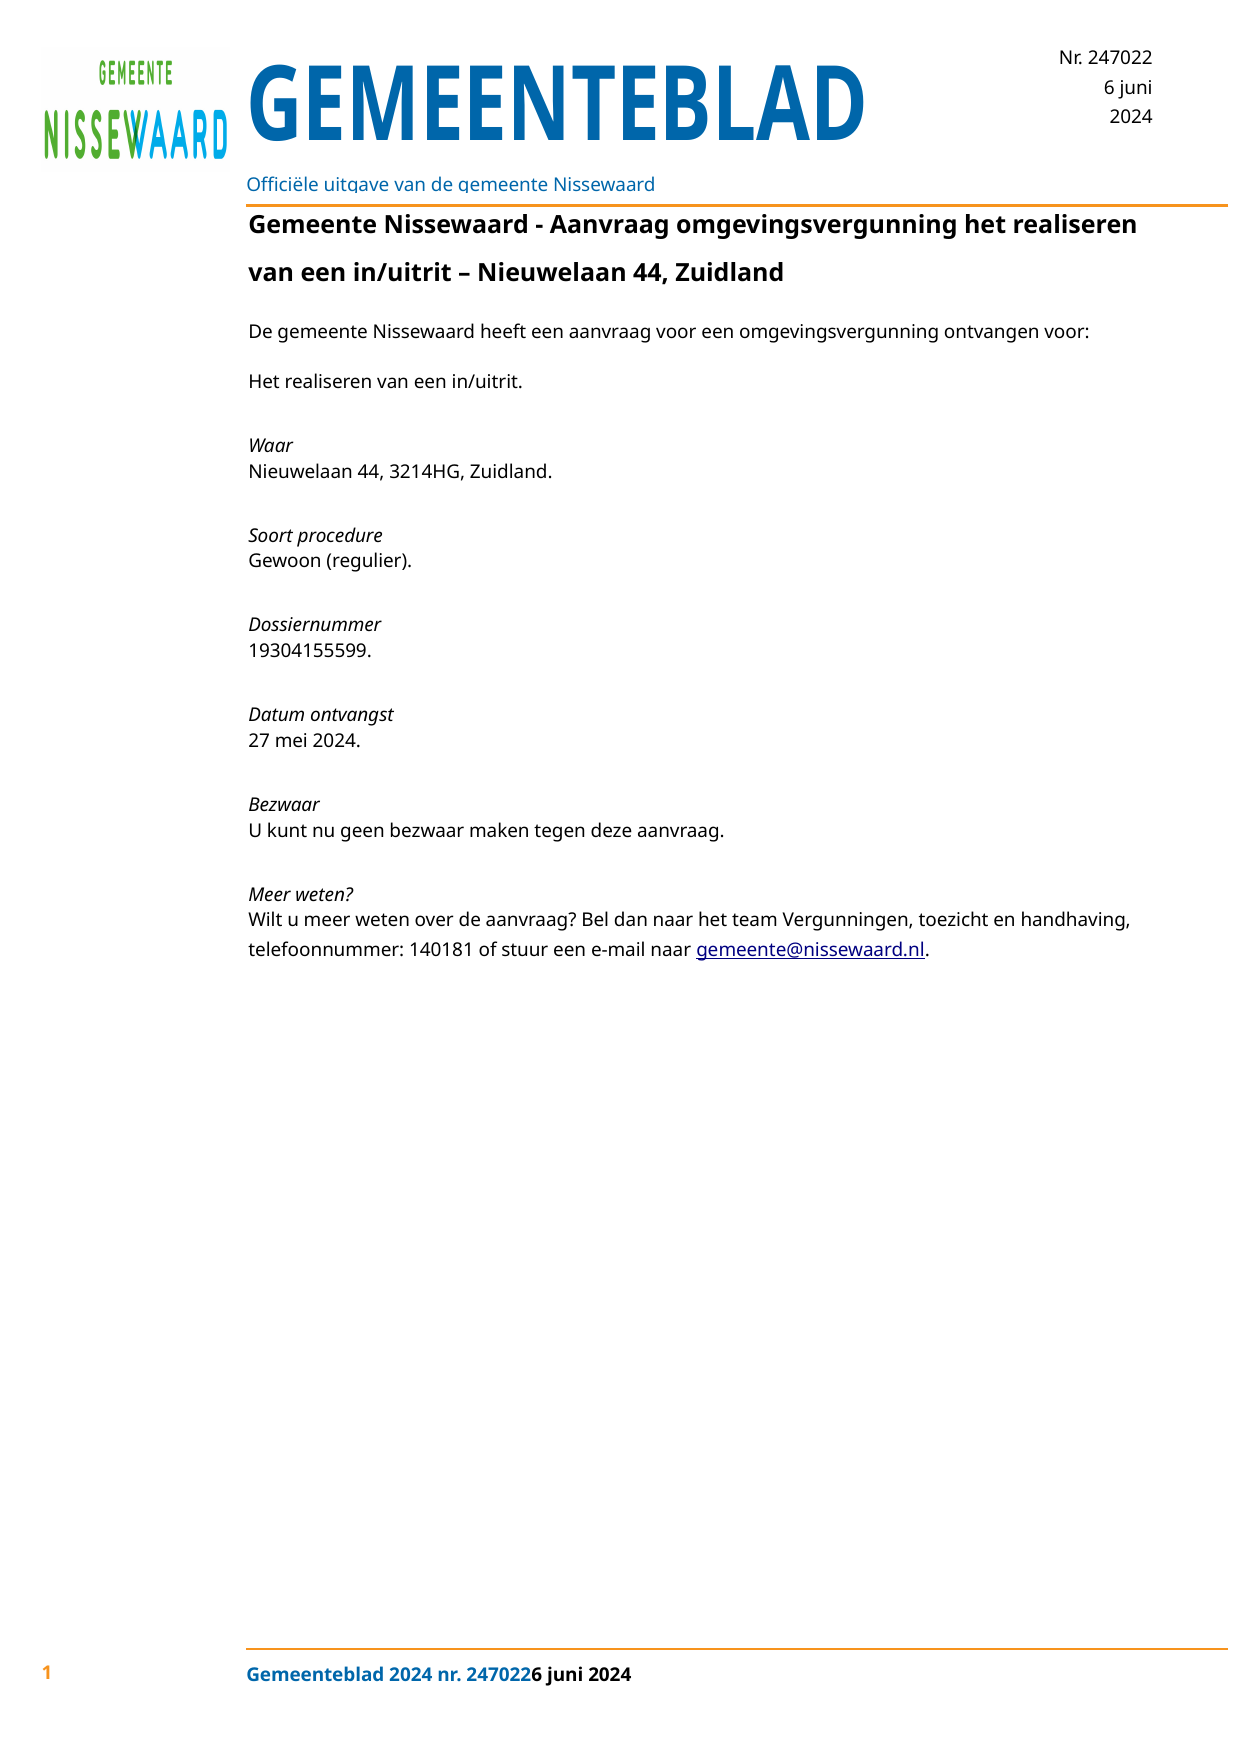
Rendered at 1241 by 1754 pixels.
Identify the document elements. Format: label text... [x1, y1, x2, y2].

text Wilt u meer weten over de aanvraag? Bel dan naar het team Vergunningen, toezicht en handhaving, telefoonnummer: 140181 of stuur een e-mail naar gemeente@nissewaard.nl. [248, 906, 1152, 962]
text Gewoon (regulier). [248, 548, 1152, 573]
text 19304155599. [248, 637, 1152, 663]
picture [41, 47, 231, 172]
text Datum ontvangst [248, 701, 1152, 727]
text De gemeente Nissewaard heeft een aanvraag voor een omgevingsvergunning ontvangen voor: [248, 318, 1152, 344]
text Nieuwelaan 44, 3214HG, Zuidland. [248, 458, 1152, 484]
text Bezwaar [248, 791, 1152, 817]
text Soort procedure [248, 522, 1152, 548]
text Dossiernummer [248, 612, 1152, 637]
text 27 mei 2024. [248, 727, 1152, 753]
text Gemeente Nissewaard - Aanvraag omgevingsvergunning het realiseren van een in/uitrit – Nieuwelaan 44, Zuidland [248, 207, 1152, 288]
text U kunt nu geen bezwaar maken tegen deze aanvraag. [248, 817, 1152, 842]
text Waar [248, 432, 1152, 458]
text Meer weten? [248, 881, 1152, 906]
text Het realiseren van een in/uitrit. [248, 368, 1152, 394]
